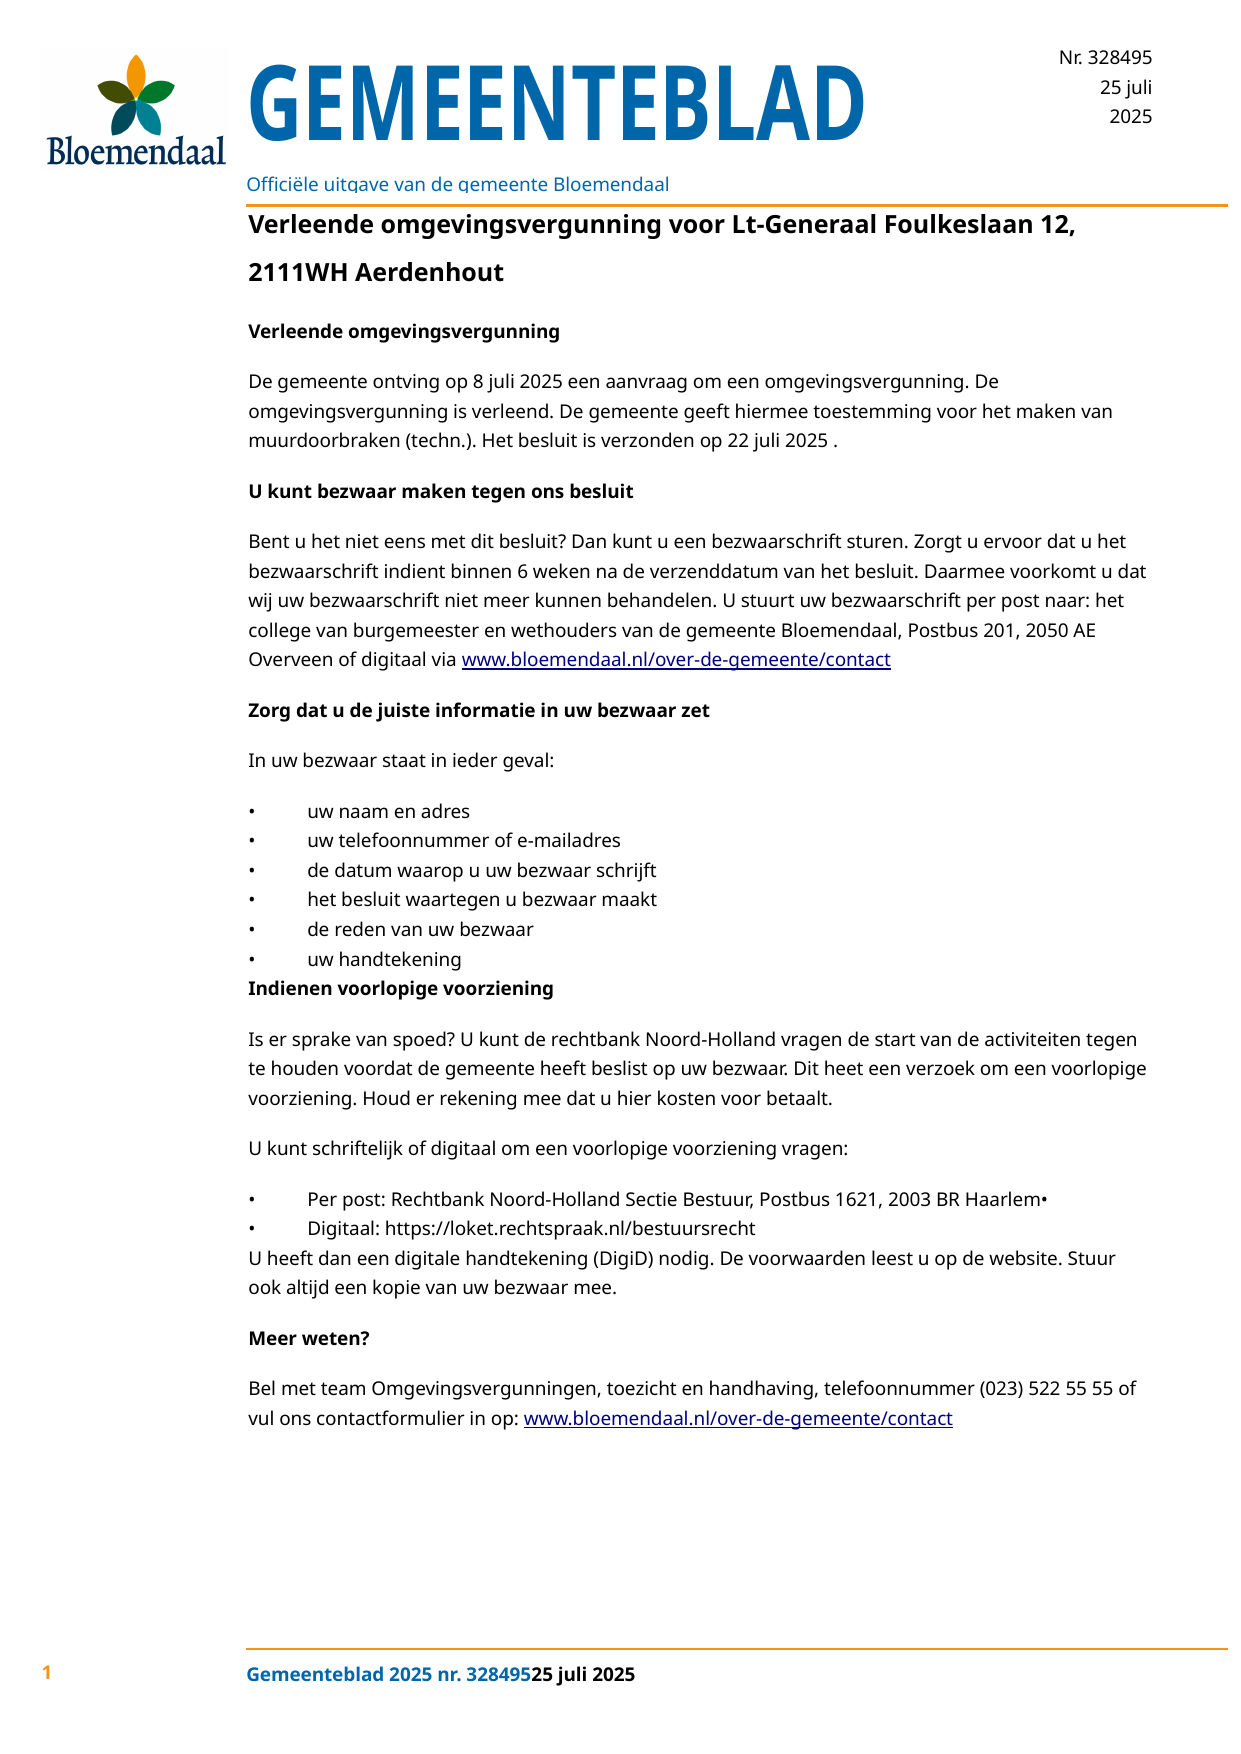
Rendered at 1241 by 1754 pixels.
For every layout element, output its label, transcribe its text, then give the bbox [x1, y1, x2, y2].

text U kunt bezwaar maken tegen ons besluit [248, 478, 1152, 504]
list uw naam en adres [248, 798, 1152, 824]
list Digitaal: https://loket.rechtspraak.nl/bestuursrecht [248, 1215, 1152, 1241]
text Indienen voorlopige voorziening [248, 975, 1152, 1001]
text Meer weten? [248, 1325, 1152, 1351]
text Zorg dat u de juiste informatie in uw bezwaar zet [248, 697, 1152, 723]
text Verleende omgevingsvergunning voor Lt-Generaal Foulkeslaan 12, 2111WH Aerdenhout [248, 207, 1152, 288]
text Bent u het niet eens met dit besluit? Dan kunt u een bezwaarschrift sturen. Zorgt u ervoor dat u het bezwaarschrift indient binnen 6 weken na de verzenddatum van het besluit. Daarmee voorkomt u dat wij uw bezwaarschrift niet meer kunnen behandelen. U stuurt uw bezwaarschrift per post naar: het college van burgemeester en wethouders van de gemeente Bloemendaal, Postbus 201, 2050 AE Overveen of digitaal via www.bloemendaal.nl/over-de-gemeente/contact [248, 528, 1152, 672]
picture [41, 47, 231, 172]
list de datum waarop u uw bezwaar schrijft [248, 857, 1152, 883]
text In uw bezwaar staat in ieder geval: [248, 747, 1152, 773]
text De gemeente ontving op 8 juli 2025 een aanvraag om een omgevingsvergunning. De omgevingsvergunning is verleend. De gemeente geeft hiermee toestemming voor het maken van muurdoorbraken (techn.). Het besluit is verzonden op 22 juli 2025 . [248, 368, 1152, 453]
list de reden van uw bezwaar [248, 916, 1152, 942]
list het besluit waartegen u bezwaar maakt [248, 887, 1152, 912]
list uw handtekening [248, 946, 1152, 972]
list uw telefoonnummer of e-mailadres [248, 827, 1152, 853]
text Bel met team Omgevingsvergunningen, toezicht en handhaving, telefoonnummer (023) 522 55 55 of vul ons contactformulier in op: www.bloemendaal.nl/over-de-gemeente/contact [248, 1375, 1152, 1431]
text Is er sprake van spoed? U kunt de rechtbank Noord-Holland vragen de start van de activiteiten tegen te houden voordat de gemeente heeft beslist op uw bezwaar. Dit heet een verzoek om een voorlopige voorziening. Houd er rekening mee dat u hier kosten voor betaalt. [248, 1026, 1152, 1111]
text Verleende omgevingsvergunning [248, 318, 1152, 344]
text U heeft dan een digitale handtekening (DigiD) nodig. De voorwaarden leest u op de website. Stuur ook altijd een kopie van uw bezwaar mee. [248, 1245, 1152, 1300]
text U kunt schriftelijk of digitaal om een voorlopige voorziening vragen: [248, 1135, 1152, 1161]
list Per post: Rechtbank Noord-Holland Sectie Bestuur, Postbus 1621, 2003 BR Haarlem• [248, 1186, 1152, 1212]
